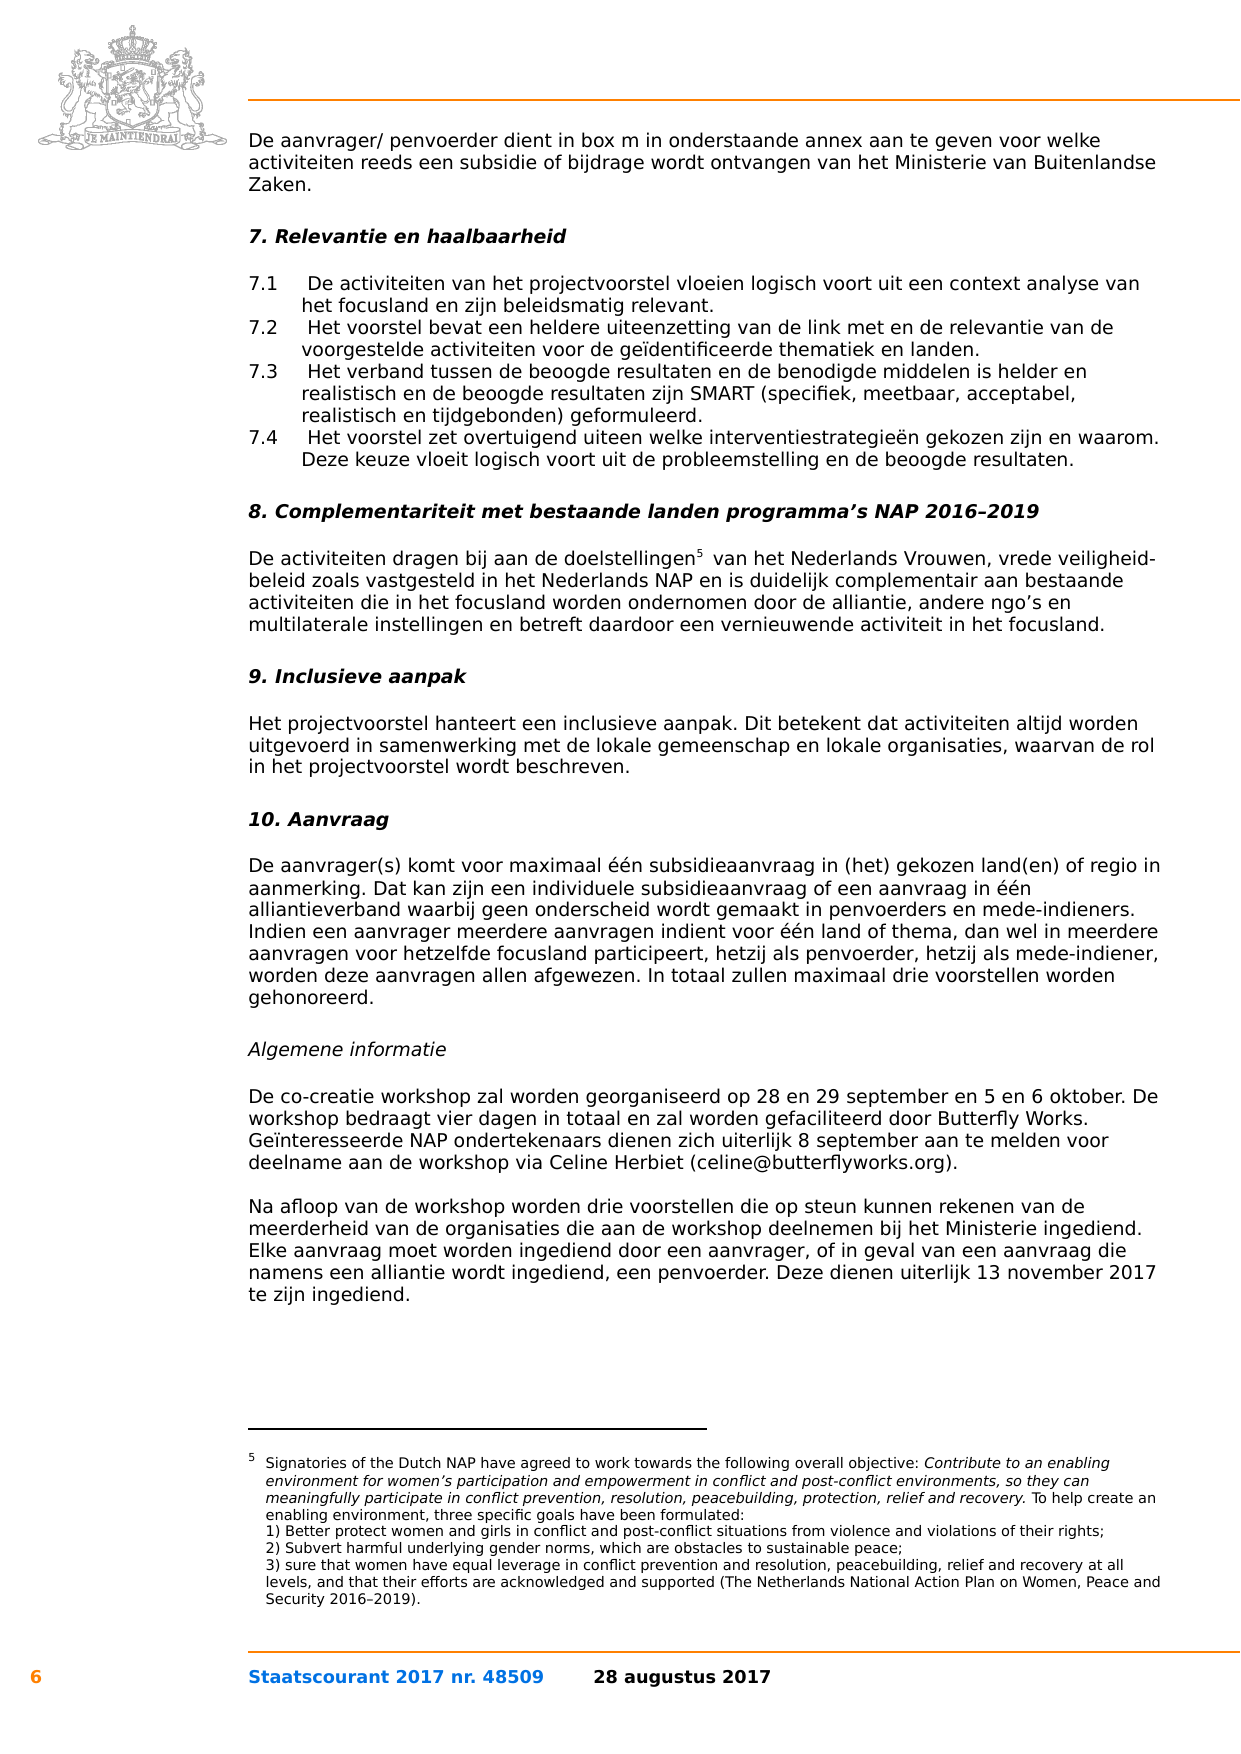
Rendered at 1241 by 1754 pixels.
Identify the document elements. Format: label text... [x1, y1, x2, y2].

text Signatories of the Dutch NAP have agreed to work towards the following overall objective: Contribute to an enabling environment for women’s participation and empowerment in conflict and post-conflict environments, so they can meaningfully participate in conflict prevention, resolution, peacebuilding, protection, relief and recovery. To help create an enabling environment, three specific goals have been formulated: [248, 1451, 1163, 1523]
text 7.4 Het voorstel zet overtuigend uiteen welke interventiestrategieën gekozen zijn en waarom. Deze keuze vloeit logisch voort uit de probleemstelling en de beoogde resultaten. [248, 427, 1163, 471]
text Het projectvoorstel hanteert een inclusieve aanpak. Dit betekent dat activiteiten altijd worden uitgevoerd in samenwerking met de lokale gemeenschap en lokale organisaties, waarvan de rol in het projectvoorstel wordt beschreven. [248, 712, 1163, 778]
text 7.3 Het verband tussen de beoogde resultaten en de benodigde middelen is helder en realistisch en de beoogde resultaten zijn SMART (specifiek, meetbaar, acceptabel, realistisch en tijdgebonden) geformuleerd. [248, 361, 1163, 427]
subtitle Algemene informatie [248, 1039, 1163, 1061]
text De co-creatie workshop zal worden georganiseerd op 28 en 29 september en 5 en 6 oktober. De workshop bedraagt vier dagen in totaal en zal worden gefaciliteerd door Butterfly Works. Geïnteresseerde NAP ondertekenaars dienen zich uiterlijk 8 september aan te melden voor deelname aan de workshop via Celine Herbiet (celine@butterflyworks.org). [248, 1086, 1163, 1174]
text 7.1 De activiteiten van het projectvoorstel vloeien logisch voort uit een context analyse van het focusland en zijn beleidsmatig relevant. [248, 273, 1163, 317]
subtitle 10. Aanvraag [248, 808, 1163, 830]
text 2) Subvert harmful underlying gender norms, which are obstacles to sustainable peace; [265, 1540, 1163, 1557]
text De activiteiten dragen bij aan de doelstellingen van het Nederlands Vrouwen, vrede veiligheid-beleid zoals vastgesteld in het Nederlands NAP en is duidelijk complementair aan bestaande activiteiten die in het focusland worden ondernomen door de alliantie, andere ngo’s en multilaterale instellingen en betreft daardoor een vernieuwende activiteit in het focusland. [248, 548, 1163, 636]
text De aanvrager/ penvoerder dient in box m in onderstaande annex aan te geven voor welke activiteiten reeds een subsidie of bijdrage wordt ontvangen van het Ministerie van Buitenlandse Zaken. [248, 130, 1163, 196]
text Na afloop van de workshop worden drie voorstellen die op steun kunnen rekenen van de meerderheid van de organisaties die aan de workshop deelnemen bij het Ministerie ingediend. Elke aanvraag moet worden ingediend door een aanvrager, of in geval van een aanvraag die namens een alliantie wordt ingediend, een penvoerder. Deze dienen uiterlijk 13 november 2017 te zijn ingediend. [248, 1196, 1163, 1306]
text 1) Better protect women and girls in conflict and post-conflict situations from violence and violations of their rights; [265, 1523, 1163, 1540]
picture [38, 25, 227, 150]
text 3) sure that women have equal leverage in conflict prevention and resolution, peacebuilding, relief and recovery at all levels, and that their efforts are acknowledged and supported (The Netherlands National Action Plan on Women, Peace and Security 2016–2019). [265, 1557, 1163, 1608]
subtitle 9. Inclusieve aanpak [248, 666, 1163, 687]
subtitle 8. Complementariteit met bestaande landen programma’s NAP 2016–2019 [248, 501, 1163, 523]
text 7.2 Het voorstel bevat een heldere uiteenzetting van de link met en de relevantie van de voorgestelde activiteiten voor de geïdentificeerde thematiek en landen. [248, 317, 1163, 361]
subtitle 7. Relevantie en haalbaarheid [248, 226, 1163, 248]
text De aanvrager(s) komt voor maximaal één subsidieaanvraag in (het) gekozen land(en) of regio in aanmerking. Dat kan zijn een individuele subsidieaanvraag of een aanvraag in één alliantieverband waarbij geen onderscheid wordt gemaakt in penvoerders en mede-indieners. Indien een aanvrager meerdere aanvragen indient voor één land of thema, dan wel in meerdere aanvragen voor hetzelfde focusland participeert, hetzij als penvoerder, hetzij als mede-indiener, worden deze aanvragen allen afgewezen. In totaal zullen maximaal drie voorstellen worden gehonoreerd. [248, 855, 1163, 1009]
